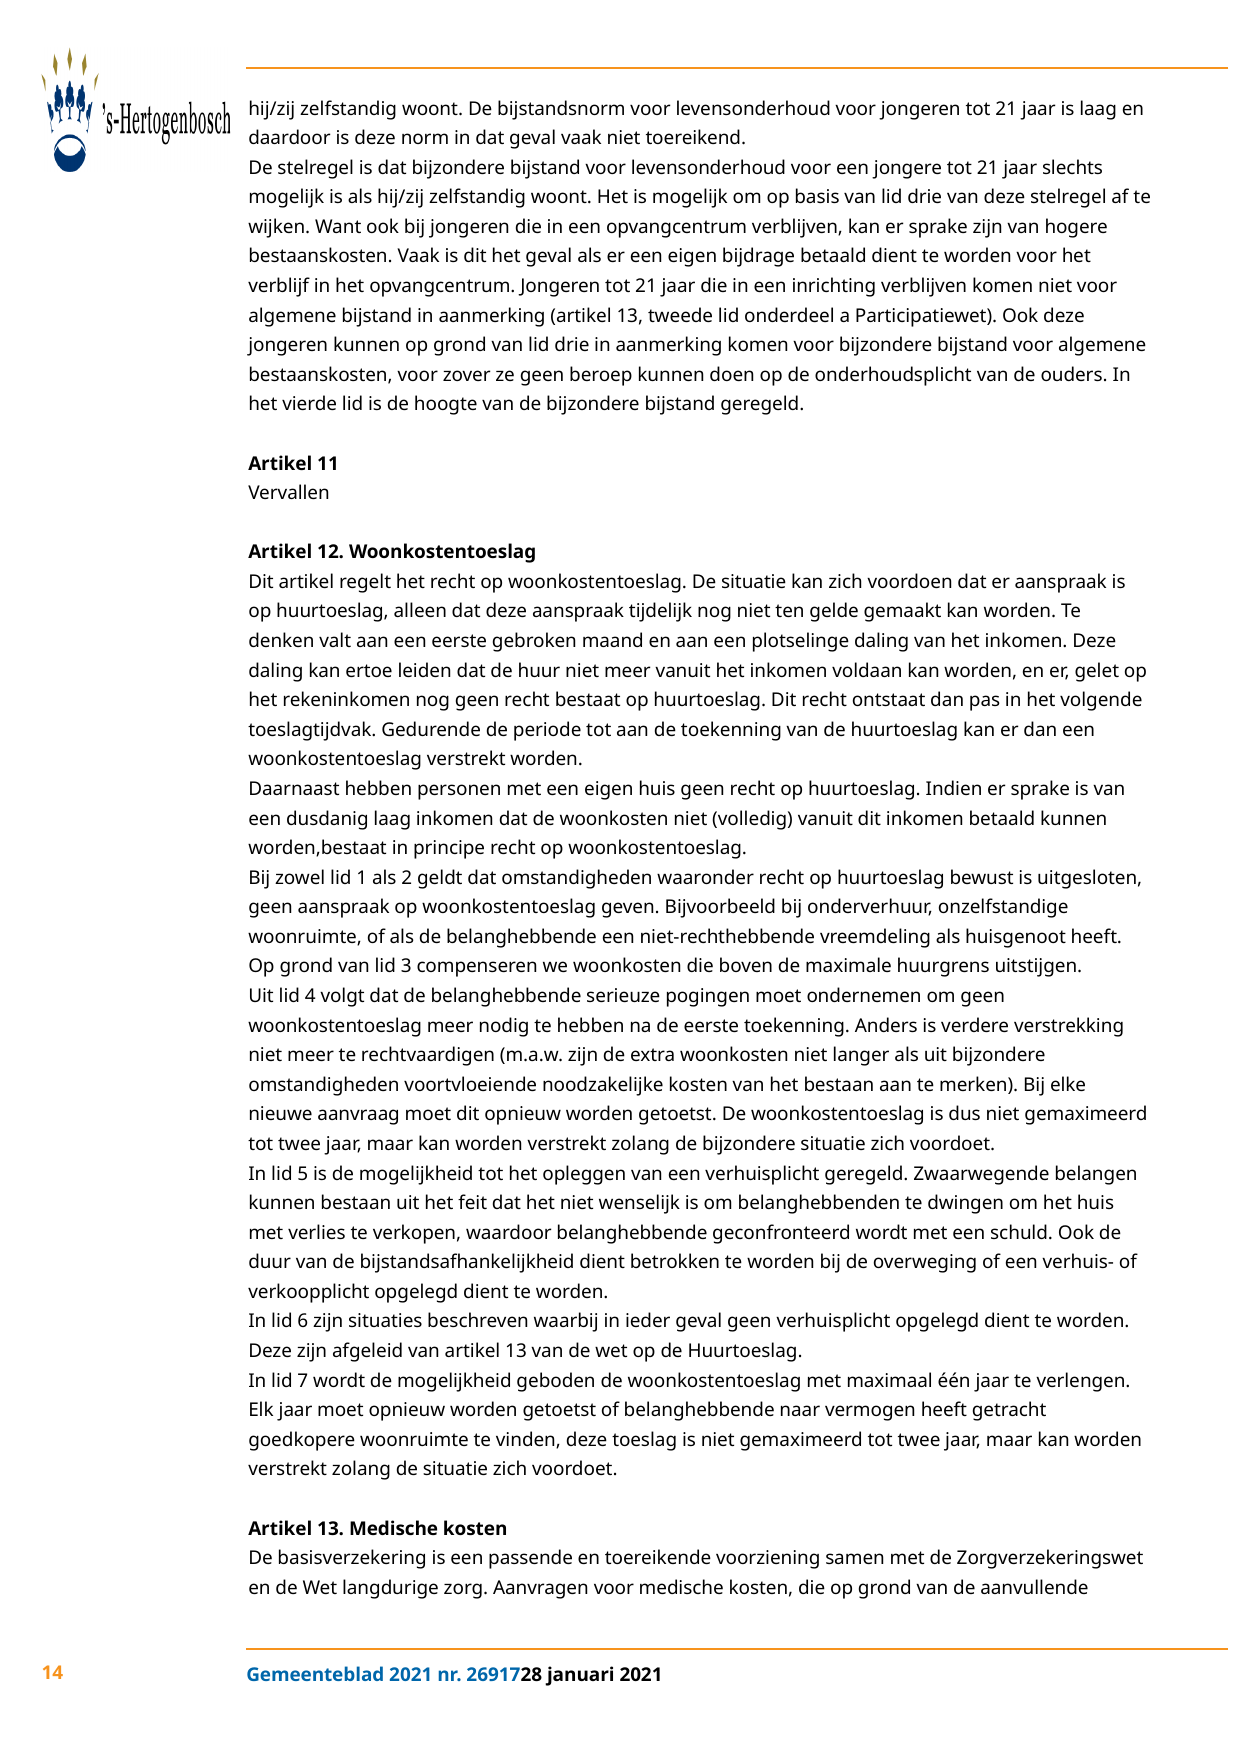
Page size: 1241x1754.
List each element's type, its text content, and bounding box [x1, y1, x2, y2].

text Elk jaar moet opnieuw worden getoetst of belanghebbende naar vermogen heeft getracht goedkopere woonruimte te vinden, deze toeslag is niet gemaximeerd tot twee jaar, maar kan worden verstrekt zolang de situatie zich voordoet. [248, 1396, 1152, 1481]
text Dit artikel regelt het recht op woonkostentoeslag. De situatie kan zich voordoen dat er aanspraak is op huurtoeslag, alleen dat deze aanspraak tijdelijk nog niet ten gelde gemaakt kan worden. Te denken valt aan een eerste gebroken maand en aan een plotselinge daling van het inkomen. Deze daling kan ertoe leiden dat de huur niet meer vanuit het inkomen voldaan kan worden, en er, gelet op het rekeninkomen nog geen recht bestaat op huurtoeslag. Dit recht ontstaat dan pas in het volgende toeslagtijdvak. Gedurende de periode tot aan de toekenning van de huurtoeslag kan er dan een woonkostentoeslag verstrekt worden. [248, 568, 1152, 771]
text De stelregel is dat bijzondere bijstand voor levensonderhoud voor een jongere tot 21 jaar slechts mogelijk is als hij/zij zelfstandig woont. Het is mogelijk om op basis van lid drie van deze stelregel af te wijken. Want ook bij jongeren die in een opvangcentrum verblijven, kan er sprake zijn van hogere bestaanskosten. Vaak is dit het geval als er een eigen bijdrage betaald dient te worden voor het verblijf in het opvangcentrum. Jongeren tot 21 jaar die in een inrichting verblijven komen niet voor algemene bijstand in aanmerking (artikel 13, tweede lid onderdeel a Participatiewet). Ook deze jongeren kunnen op grond van lid drie in aanmerking komen voor bijzondere bijstand voor algemene bestaanskosten, voor zover ze geen beroep kunnen doen op de onderhoudsplicht van de ouders. In het vierde lid is de hoogte van de bijzondere bijstand geregeld. [248, 154, 1152, 416]
text Artikel 13. Medische kosten [248, 1515, 1152, 1541]
text Vervallen [248, 479, 1152, 505]
text Artikel 11 [248, 450, 1152, 476]
text Artikel 12. Woonkostentoeslag [248, 538, 1152, 564]
text Daarnaast hebben personen met een eigen huis geen recht op huurtoeslag. Indien er sprake is van een dusdanig laag inkomen dat de woonkosten niet (volledig) vanuit dit inkomen betaald kunnen worden,bestaat in principe recht op woonkostentoeslag. [248, 775, 1152, 860]
text Uit lid 4 volgt dat de belanghebbende serieuze pogingen moet ondernemen om geen woonkostentoeslag meer nodig te hebben na de eerste toekenning. Anders is verdere verstrekking niet meer te rechtvaardigen (m.a.w. zijn de extra woonkosten niet langer als uit bijzondere omstandigheden voortvloeiende noodzakelijke kosten van het bestaan aan te merken). Bij elke nieuwe aanvraag moet dit opnieuw worden getoetst. De woonkostentoeslag is dus niet gemaximeerd tot twee jaar, maar kan worden verstrekt zolang de bijzondere situatie zich voordoet. [248, 982, 1152, 1156]
text In lid 7 wordt de mogelijkheid geboden de woonkostentoeslag met maximaal één jaar te verlengen. [248, 1367, 1152, 1393]
text Op grond van lid 3 compenseren we woonkosten die boven de maximale huurgrens uitstijgen. [248, 953, 1152, 978]
text Bij zowel lid 1 als 2 geldt dat omstandigheden waaronder recht op huurtoeslag bewust is uitgesloten, geen aanspraak op woonkostentoeslag geven. Bijvoorbeeld bij onderverhuur, onzelfstandige woonruimte, of als de belanghebbende een niet-rechthebbende vreemdeling als huisgenoot heeft. [248, 864, 1152, 949]
picture [41, 47, 231, 172]
text In lid 6 zijn situaties beschreven waarbij in ieder geval geen verhuisplicht opgelegd dient te worden. Deze zijn afgeleid van artikel 13 van de wet op de Huurtoeslag. [248, 1308, 1152, 1363]
text hij/zij zelfstandig woont. De bijstandsnorm voor levensonderhoud voor jongeren tot 21 jaar is laag en daardoor is deze norm in dat geval vaak niet toereikend. [248, 95, 1152, 150]
text In lid 5 is de mogelijkheid tot het opleggen van een verhuisplicht geregeld. Zwaarwegende belangen kunnen bestaan uit het feit dat het niet wenselijk is om belanghebbenden te dwingen om het huis met verlies te verkopen, waardoor belanghebbende geconfronteerd wordt met een schuld. Ook de duur van de bijstandsafhankelijkheid dient betrokken te worden bij de overweging of een verhuis- of verkoopplicht opgelegd dient te worden. [248, 1160, 1152, 1304]
text De basisverzekering is een passende en toereikende voorziening samen met de Zorgverzekeringswet en de Wet langdurige zorg. Aanvragen voor medische kosten, die op grond van de aanvullende [248, 1544, 1152, 1600]
